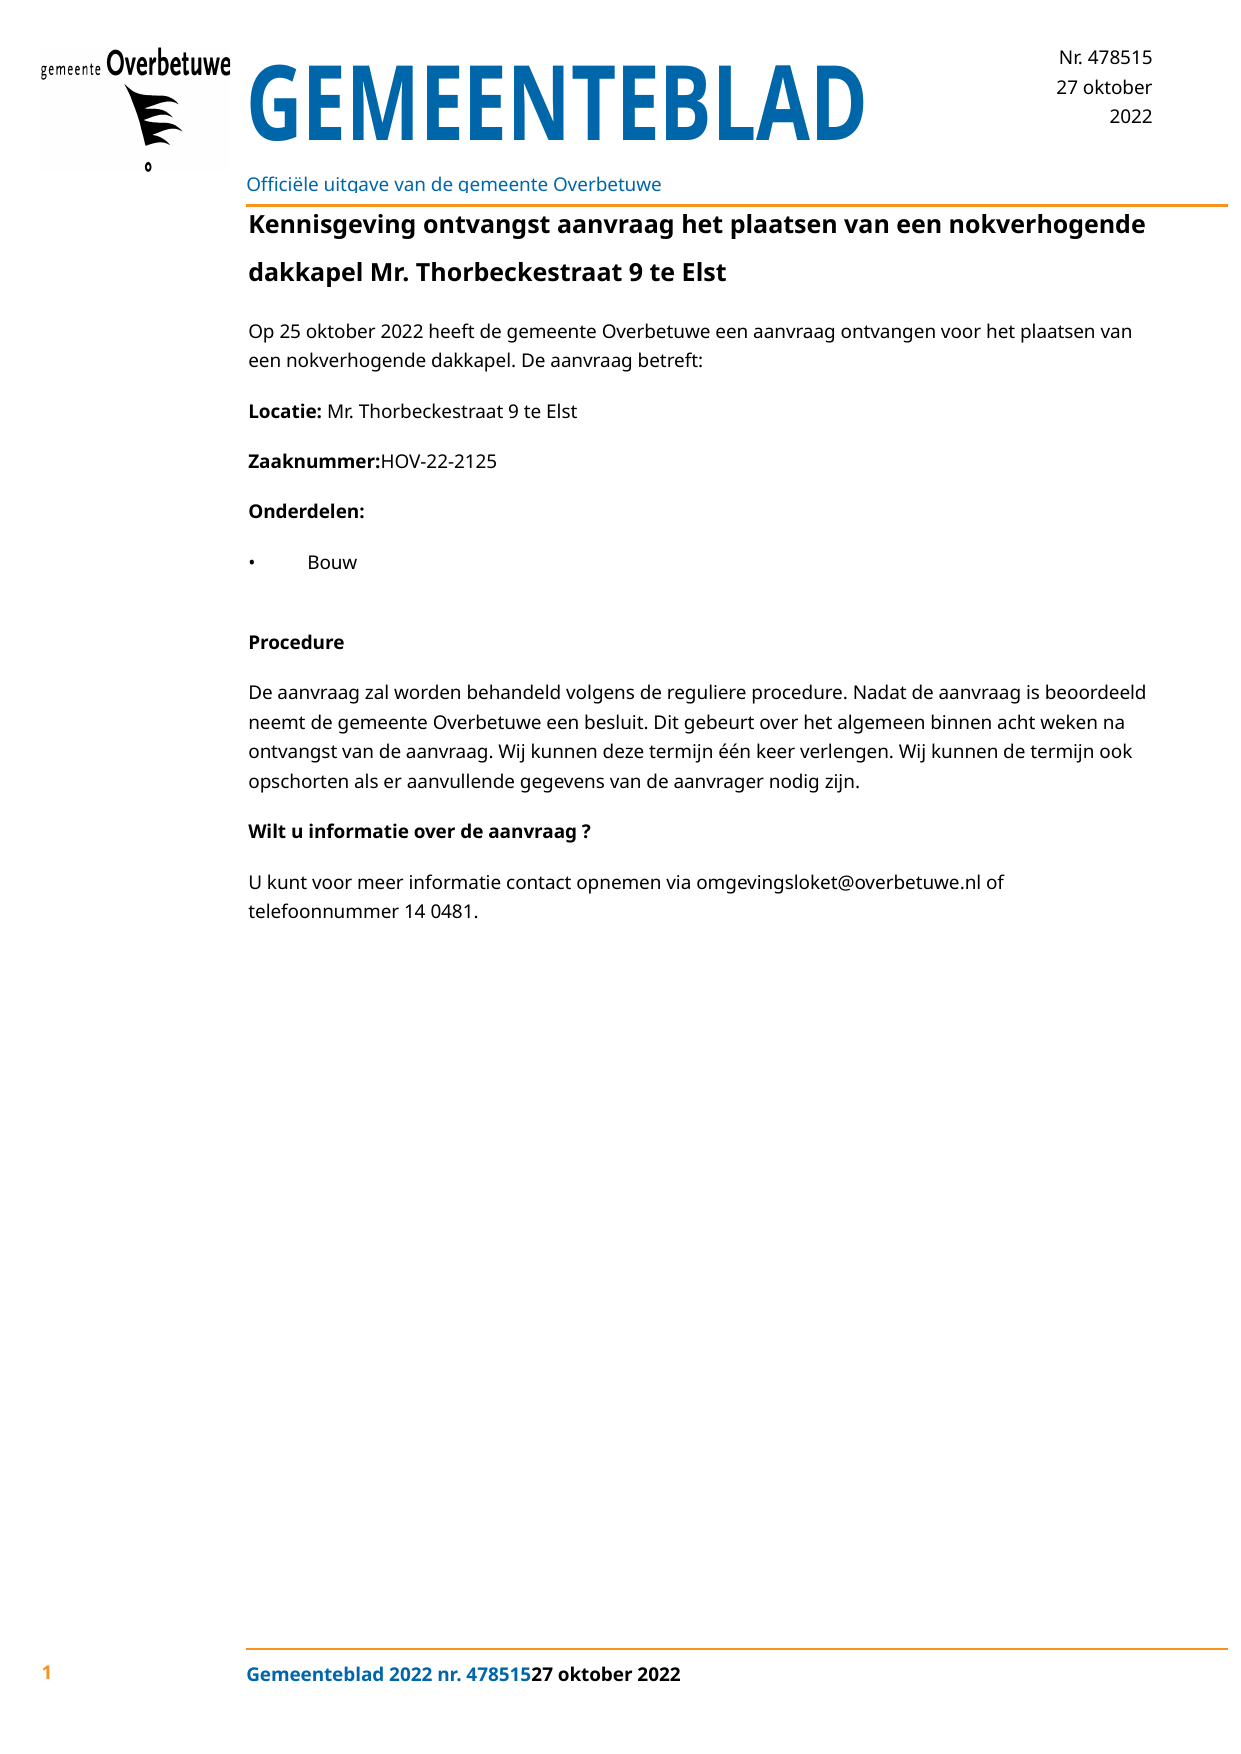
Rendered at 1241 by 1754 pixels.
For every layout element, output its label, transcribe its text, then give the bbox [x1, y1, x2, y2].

list Bouw [248, 549, 1152, 575]
picture [41, 47, 231, 172]
text Kennisgeving ontvangst aanvraag het plaatsen van een nokverhogende dakkapel Mr. Thorbeckestraat 9 te Elst [248, 207, 1152, 288]
text Op 25 oktober 2022 heeft de gemeente Overbetuwe een aanvraag ontvangen voor het plaatsen van een nokverhogende dakkapel. De aanvraag betreft: [248, 318, 1152, 373]
text U kunt voor meer informatie contact opnemen via omgevingsloket@overbetuwe.nl of telefoonnummer 14 0481. [248, 869, 1152, 924]
text Zaaknummer:HOV-22-2125 [248, 448, 1152, 474]
text Locatie: Mr. Thorbeckestraat 9 te Elst [248, 398, 1152, 424]
text Procedure [248, 629, 1152, 655]
text De aanvraag zal worden behandeld volgens de reguliere procedure. Nadat de aanvraag is beoordeeld neemt de gemeente Overbetuwe een besluit. Dit gebeurt over het algemeen binnen acht weken na ontvangst van de aanvraag. Wij kunnen deze termijn één keer verlengen. Wij kunnen de termijn ook opschorten als er aanvullende gegevens van de aanvrager nodig zijn. [248, 679, 1152, 794]
text Onderdelen: [248, 499, 1152, 524]
text Wilt u informatie over de aanvraag ? [248, 819, 1152, 844]
